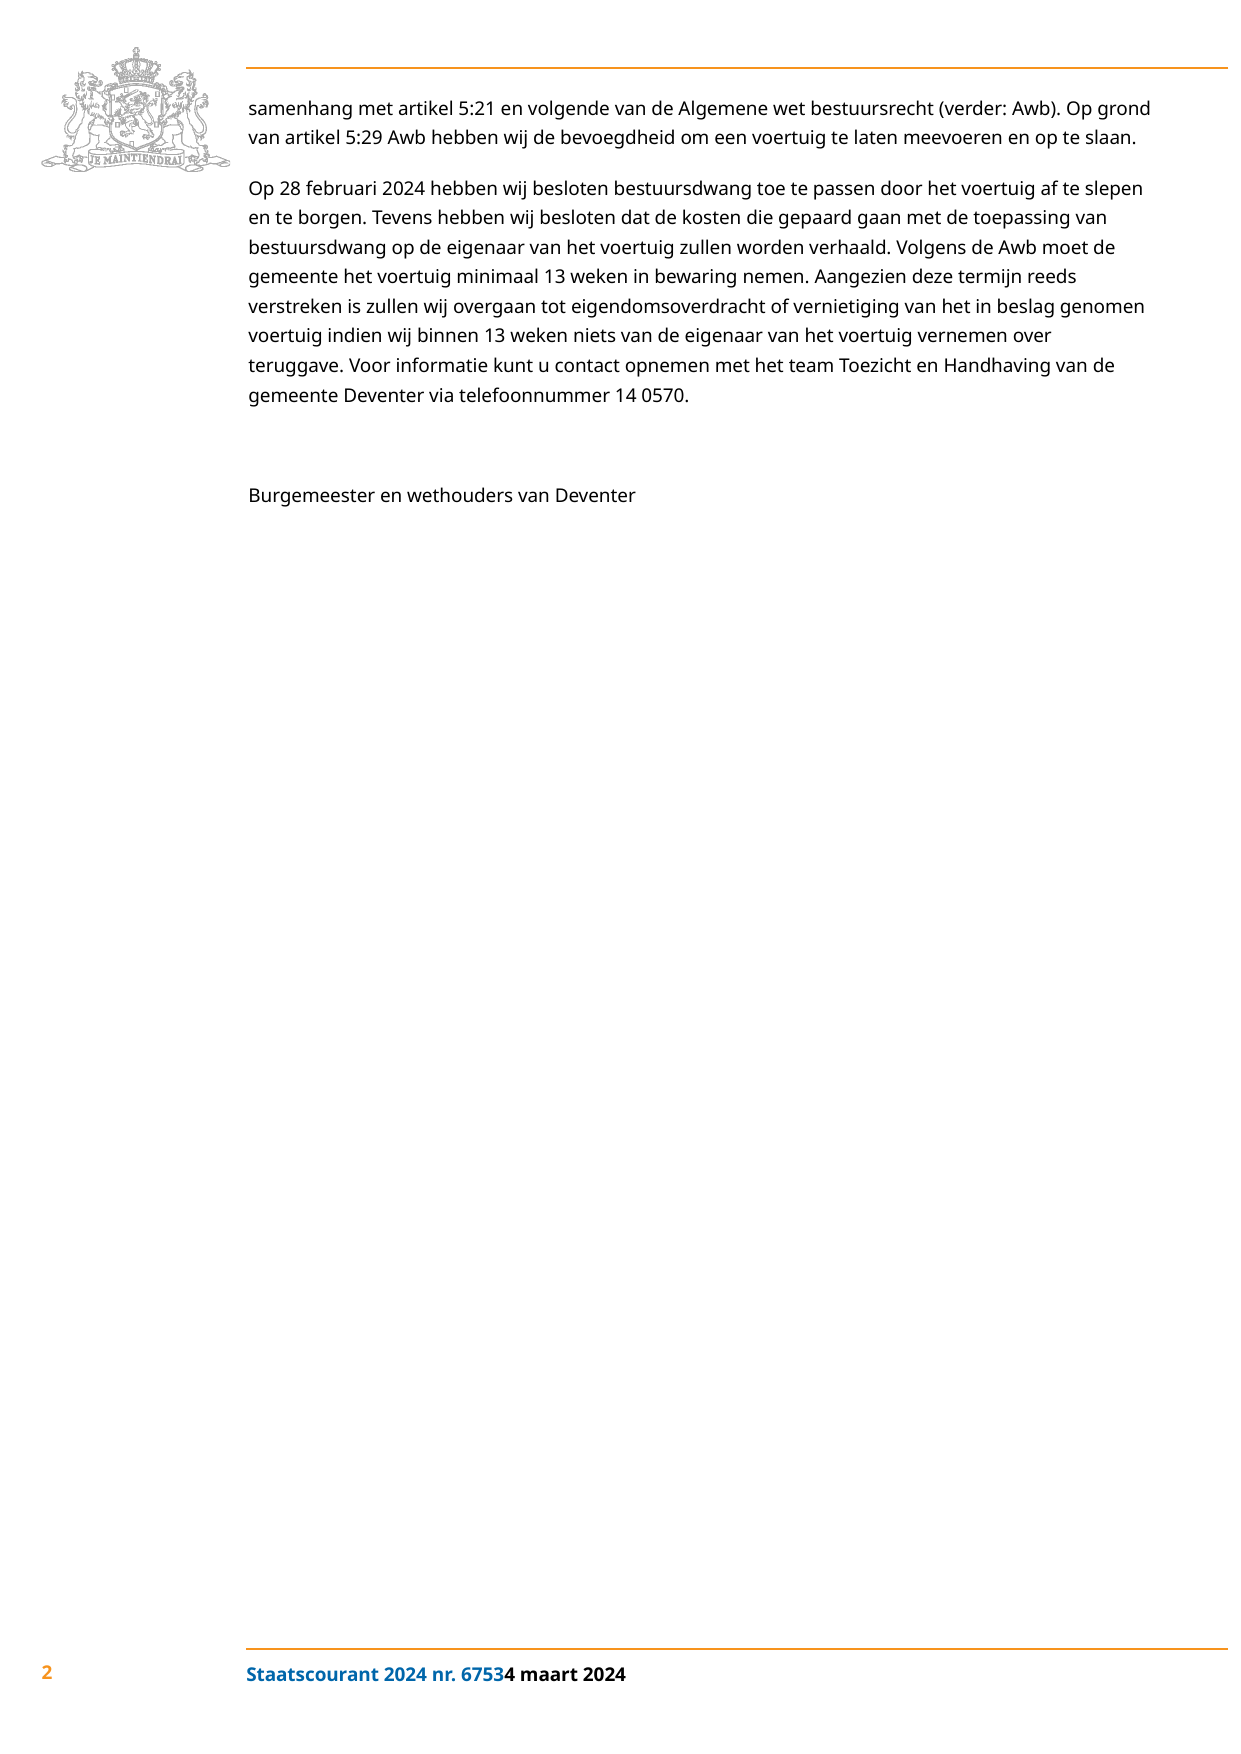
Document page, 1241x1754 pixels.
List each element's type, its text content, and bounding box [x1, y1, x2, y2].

picture [41, 47, 231, 172]
text samenhang met artikel 5:21 en volgende van de Algemene wet bestuursrecht (verder: Awb). Op grond van artikel 5:29 Awb hebben wij de bevoegdheid om een voertuig te laten meevoeren en op te slaan. [248, 95, 1152, 150]
text Burgemeester en wethouders van Deventer [248, 483, 1152, 508]
text Op 28 februari 2024 hebben wij besloten bestuursdwang toe te passen door het voertuig af te slepen en te borgen. Tevens hebben wij besloten dat de kosten die gepaard gaan met de toepassing van bestuursdwang op de eigenaar van het voertuig zullen worden verhaald. Volgens de Awb moet de gemeente het voertuig minimaal 13 weken in bewaring nemen. Aangezien deze termijn reeds verstreken is zullen wij overgaan tot eigendomsoverdracht of vernietiging van het in beslag genomen voertuig indien wij binnen 13 weken niets van de eigenaar van het voertuig vernemen over teruggave. Voor informatie kunt u contact opnemen met het team Toezicht en Handhaving van de gemeente Deventer via telefoonnummer 14 0570. [248, 175, 1152, 408]
